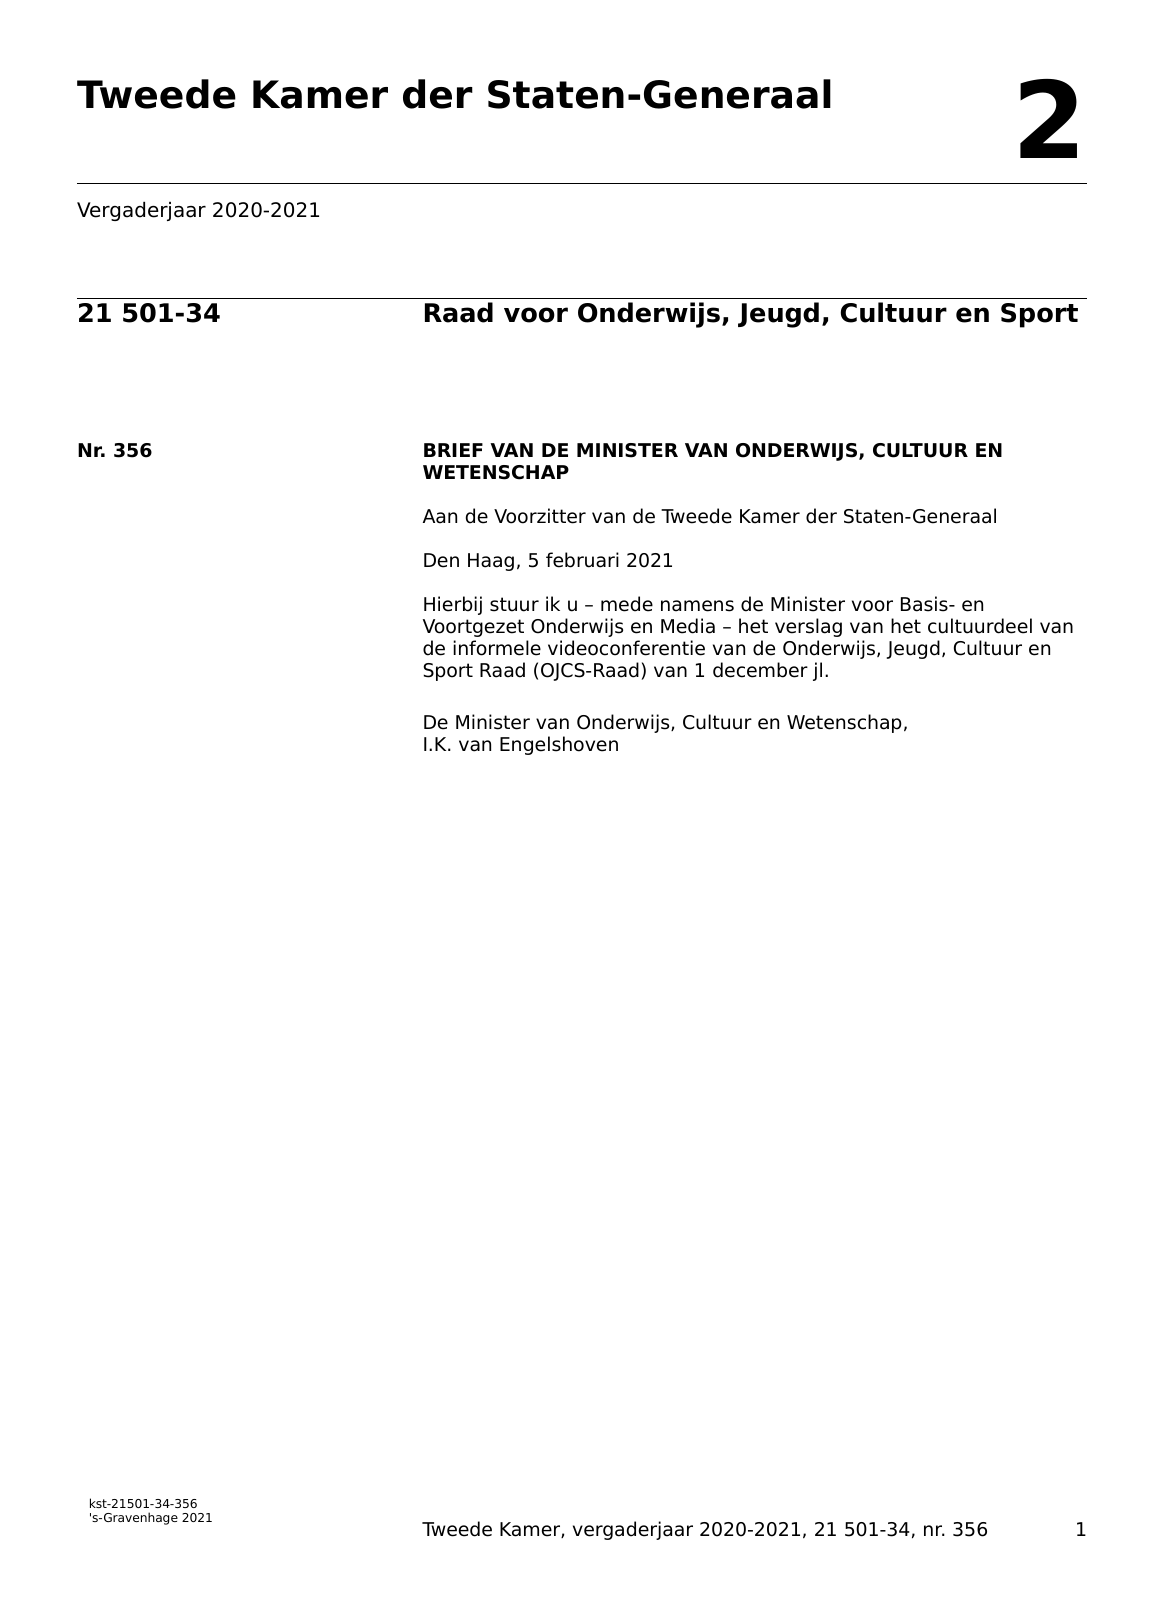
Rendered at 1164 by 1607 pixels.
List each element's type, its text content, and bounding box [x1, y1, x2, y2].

text 's-Gravenhage 2021 [88, 1511, 323, 1525]
text Aan de Voorzitter van de Tweede Kamer der Staten-Generaal [422, 506, 1087, 528]
table_header 2 [886, 59, 1087, 183]
text Hierbij stuur ik u – mede namens de Minister voor Basis- en Voortgezet Onderwijs en Media – het verslag van het cultuurdeel van de informele videoconferentie van de Onderwijs, Jeugd, Cultuur en Sport Raad (OJCS-Raad) van 1 december jl. [422, 594, 1087, 682]
text Den Haag, 5 februari 2021 [422, 550, 1087, 572]
table_cell Vergaderjaar 2020-2021 [77, 184, 1087, 298]
text De Minister van Onderwijs, Cultuur en Wetenschap, I.K. van Engelshoven [422, 712, 1087, 756]
text kst-21501-34-356 [88, 1497, 323, 1511]
subtitle 21 501-34 Raad voor Onderwijs, Jeugd, Cultuur en Sport [77, 299, 1087, 329]
table_header Tweede Kamer der Staten-Generaal [77, 59, 886, 183]
subtitle Nr. 356 BRIEF VAN DE MINISTER VAN ONDERWIJS, CULTUUR EN WETENSCHAP [77, 440, 1087, 484]
